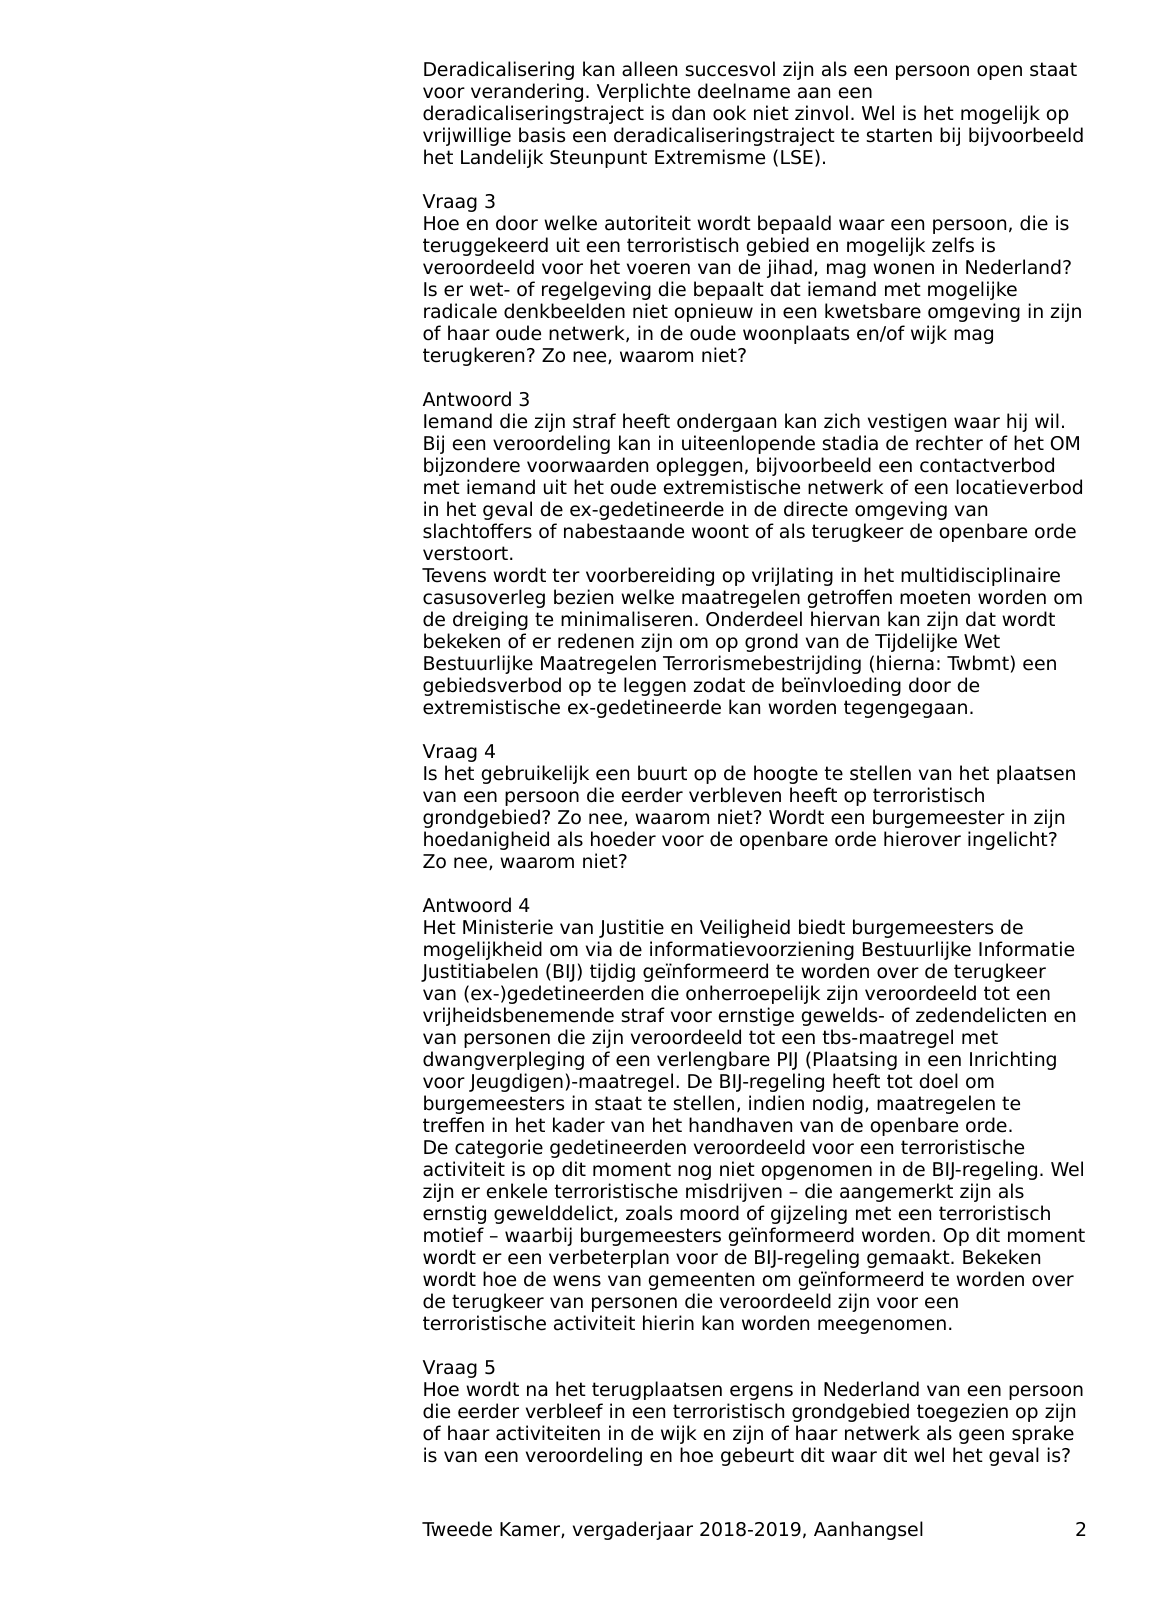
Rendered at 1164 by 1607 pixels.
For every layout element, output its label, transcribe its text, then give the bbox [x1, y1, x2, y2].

text Antwoord 4 [422, 895, 1087, 917]
text De categorie gedetineerden veroordeeld voor een terroristische activiteit is op dit moment nog niet opgenomen in de BIJ-regeling. Wel zijn er enkele terroristische misdrijven – die aangemerkt zijn als ernstig gewelddelict, zoals moord of gijzeling met een terroristisch motief – waarbij burgemeesters geïnformeerd worden. Op dit moment wordt er een verbeterplan voor de BIJ-regeling gemaakt. Bekeken wordt hoe de wens van gemeenten om geïnformeerd te worden over de terugkeer van personen die veroordeeld zijn voor een terroristische activiteit hierin kan worden meegenomen. [422, 1137, 1087, 1335]
text Is het gebruikelijk een buurt op de hoogte te stellen van het plaatsen van een persoon die eerder verbleven heeft op terroristisch grondgebied? Zo nee, waarom niet? Wordt een burgemeester in zijn hoedanigheid als hoeder voor de openbare orde hierover ingelicht? Zo nee, waarom niet? [422, 763, 1087, 873]
text Hoe wordt na het terugplaatsen ergens in Nederland van een persoon die eerder verbleef in een terroristisch grondgebied toegezien op zijn of haar activiteiten in de wijk en zijn of haar netwerk als geen sprake is van een veroordeling en hoe gebeurt dit waar dit wel het geval is? [422, 1379, 1087, 1467]
text Hoe en door welke autoriteit wordt bepaald waar een persoon, die is teruggekeerd uit een terroristisch gebied en mogelijk zelfs is veroordeeld voor het voeren van de jihad, mag wonen in Nederland? Is er wet- of regelgeving die bepaalt dat iemand met mogelijke radicale denkbeelden niet opnieuw in een kwetsbare omgeving in zijn of haar oude netwerk, in de oude woonplaats en/of wijk mag terugkeren? Zo nee, waarom niet? [422, 213, 1087, 367]
text Het Ministerie van Justitie en Veiligheid biedt burgemeesters de mogelijkheid om via de informatievoorziening Bestuurlijke Informatie Justitiabelen (BIJ) tijdig geïnformeerd te worden over de terugkeer van (ex-)gedetineerden die onherroepelijk zijn veroordeeld tot een vrijheidsbenemende straf voor ernstige gewelds- of zedendelicten en van personen die zijn veroordeeld tot een tbs-maatregel met dwangverpleging of een verlengbare PIJ (Plaatsing in een Inrichting voor Jeugdigen)-maatregel. De BIJ-regeling heeft tot doel om burgemeesters in staat te stellen, indien nodig, maatregelen te treffen in het kader van het handhaven van de openbare orde. [422, 917, 1087, 1137]
text Vraag 4 [422, 741, 1087, 763]
text Vraag 5 [422, 1357, 1087, 1379]
text Iemand die zijn straf heeft ondergaan kan zich vestigen waar hij wil. Bij een veroordeling kan in uiteenlopende stadia de rechter of het OM bijzondere voorwaarden opleggen, bijvoorbeeld een contactverbod met iemand uit het oude extremistische netwerk of een locatieverbod in het geval de ex-gedetineerde in de directe omgeving van slachtoffers of nabestaande woont of als terugkeer de openbare orde verstoort. [422, 411, 1087, 565]
text Vraag 3 [422, 191, 1087, 213]
text Deradicalisering kan alleen succesvol zijn als een persoon open staat voor verandering. Verplichte deelname aan een deradicaliseringstraject is dan ook niet zinvol. Wel is het mogelijk op vrijwillige basis een deradicaliseringstraject te starten bij bijvoorbeeld het Landelijk Steunpunt Extremisme (LSE). [422, 59, 1087, 169]
text Antwoord 3 [422, 389, 1087, 411]
text Tevens wordt ter voorbereiding op vrijlating in het multidisciplinaire casusoverleg bezien welke maatregelen getroffen moeten worden om de dreiging te minimaliseren. Onderdeel hiervan kan zijn dat wordt bekeken of er redenen zijn om op grond van de Tijdelijke Wet Bestuurlijke Maatregelen Terrorismebestrijding (hierna: Twbmt) een gebiedsverbod op te leggen zodat de beïnvloeding door de extremistische ex-gedetineerde kan worden tegengegaan. [422, 565, 1087, 719]
